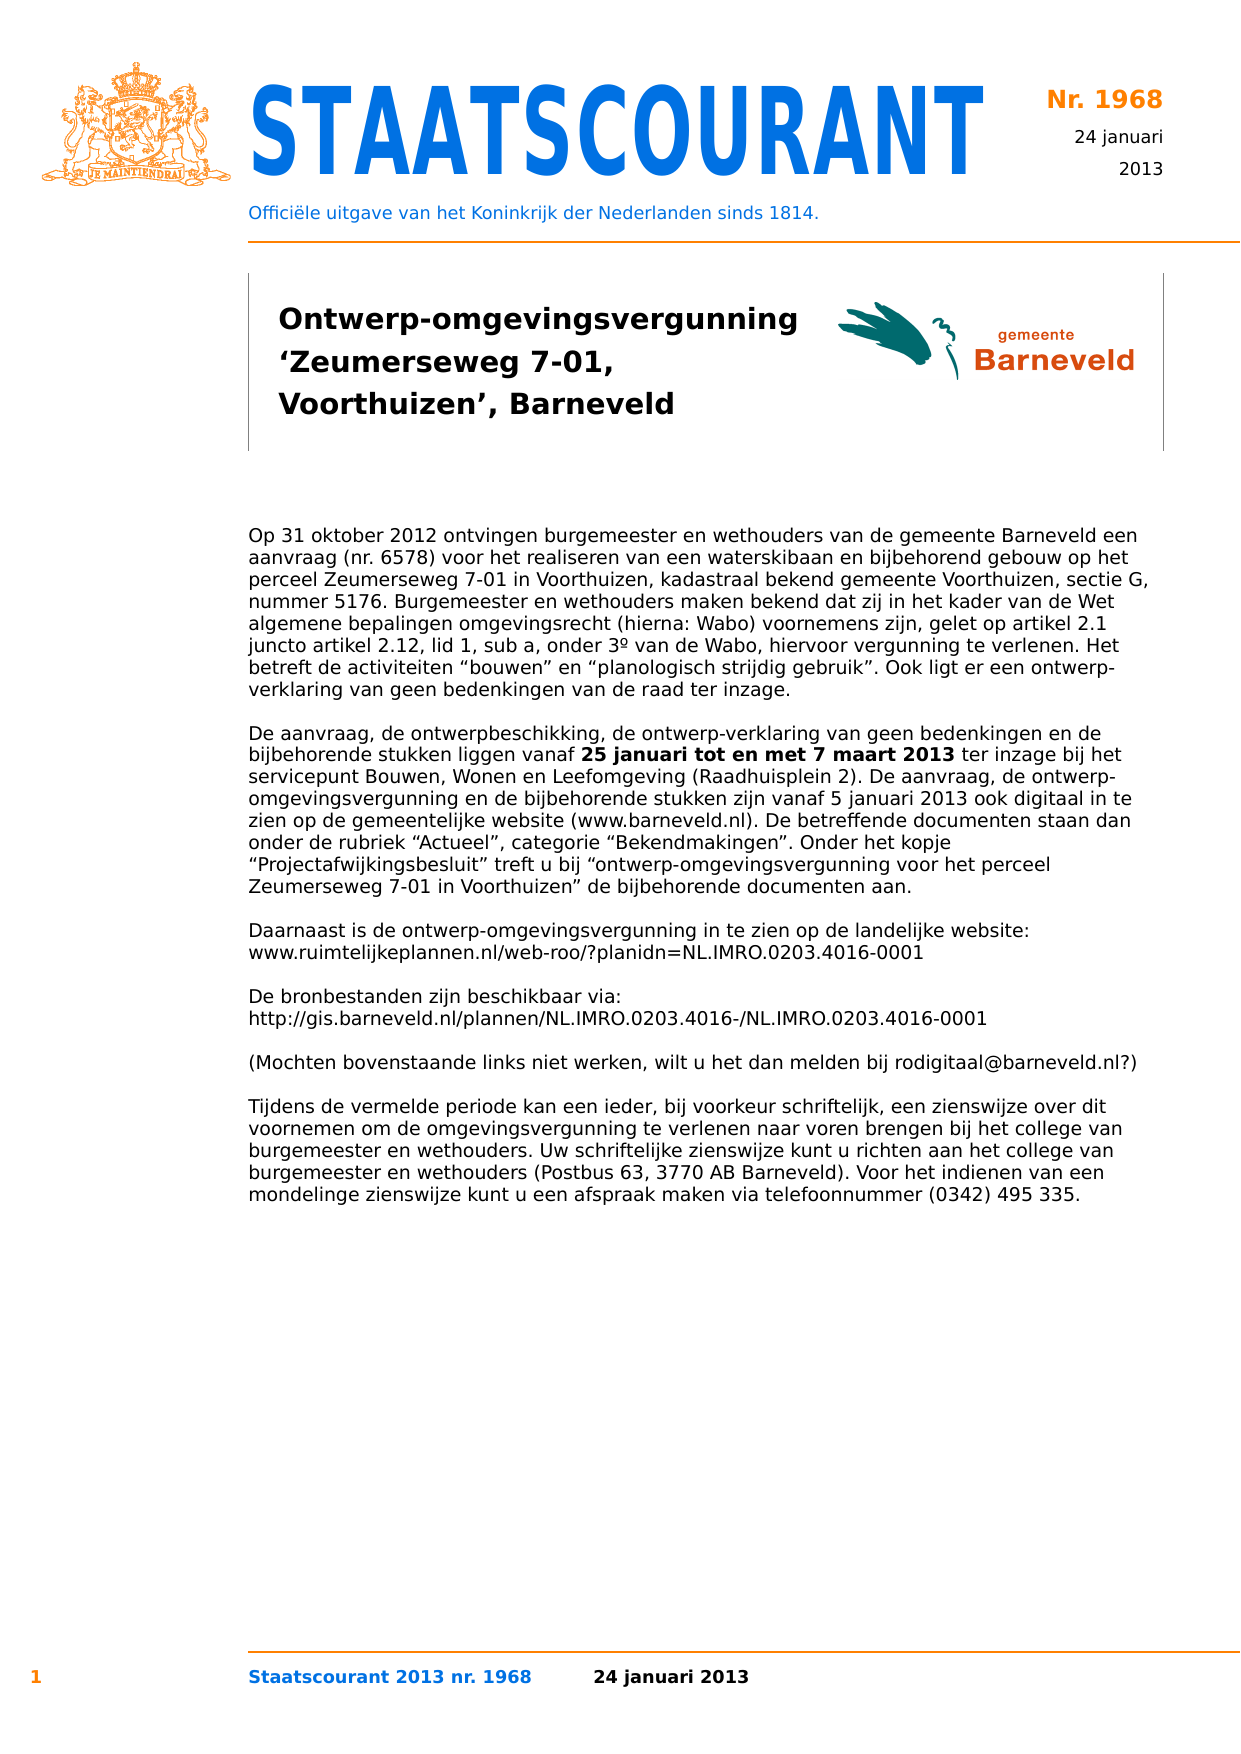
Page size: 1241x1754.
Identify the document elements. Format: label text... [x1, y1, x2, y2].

text www.ruimtelijkeplannen.nl/web-roo/?planidn=NL.IMRO.0203.4016-0001 [248, 942, 1163, 964]
table_header STAATSCOURANT [248, 62, 998, 203]
text Tijdens de vermelde periode kan een ieder, bij voorkeur schriftelijk, een zienswijze over dit voornemen om de omgevingsvergunning te verlenen naar voren brengen bij het college van burgemeester en wethouders. Uw schriftelijke zienswijze kunt u richten aan het college van burgemeester en wethouders (Postbus 63, 3770 AB Barneveld). Voor het indienen van een mondelinge zienswijze kunt u een afspraak maken via telefoonnummer (0342) 495 335. [248, 1096, 1163, 1206]
text Daarnaast is de ontwerp-omgevingsvergunning in te zien op de landelijke website: [248, 920, 1163, 942]
text http://gis.barneveld.nl/plannen/NL.IMRO.0203.4016-/NL.IMRO.0203.4016-0001 [248, 1008, 1163, 1030]
table_cell 24 januari [998, 121, 1240, 153]
subtitle Ontwerp-omgevingsvergunning ‘Zeumerseweg 7-01, Voorthuizen’, Barneveld [249, 273, 1163, 451]
picture [41, 62, 231, 186]
table_header Nr. 1968 [998, 62, 1240, 121]
table_cell Officiële uitgave van het Koninkrijk der Nederlanden sinds 1814. [248, 203, 1240, 241]
picture [838, 302, 1134, 380]
text (Mochten bovenstaande links niet werken, wilt u het dan melden bij rodigitaal@barneveld.nl?) [248, 1052, 1163, 1074]
text Op 31 oktober 2012 ontvingen burgemeester en wethouders van de gemeente Barneveld een aanvraag (nr. 6578) voor het realiseren van een waterskibaan en bijbehorend gebouw op het perceel Zeumerseweg 7-01 in Voorthuizen, kadastraal bekend gemeente Voorthuizen, sectie G, nummer 5176. Burgemeester en wethouders maken bekend dat zij in het kader van de Wet algemene bepalingen omgevingsrecht (hierna: Wabo) voornemens zijn, gelet op artikel 2.1 juncto artikel 2.12, lid 1, sub a, onder 3º van de Wabo, hiervoor vergunning te verlenen. Het betreft de activiteiten “bouwen” en “planologisch strijdig gebruik”. Ook ligt er een ontwerp-verklaring van geen bedenkingen van de raad ter inzage. [248, 525, 1163, 701]
text De bronbestanden zijn beschikbaar via: [248, 986, 1163, 1008]
text De aanvraag, de ontwerpbeschikking, de ontwerp-verklaring van geen bedenkingen en de bijbehorende stukken liggen vanaf 25 januari tot en met 7 maart 2013 ter inzage bij het servicepunt Bouwen, Wonen en Leefomgeving (Raadhuisplein 2). De aanvraag, de ontwerp-omgevingsvergunning en de bijbehorende stukken zijn vanaf 5 januari 2013 ook digitaal in te zien op de gemeentelijke website (www.barneveld.nl). De betreffende documenten staan dan onder de rubriek “Actueel”, categorie “Bekendmakingen”. Onder het kopje “Projectafwijkingsbesluit” treft u bij “ontwerp-omgevingsvergunning voor het perceel Zeumerseweg 7-01 in Voorthuizen” de bijbehorende documenten aan. [248, 722, 1163, 898]
table_header [25, 62, 248, 241]
table_cell 2013 [998, 153, 1240, 203]
